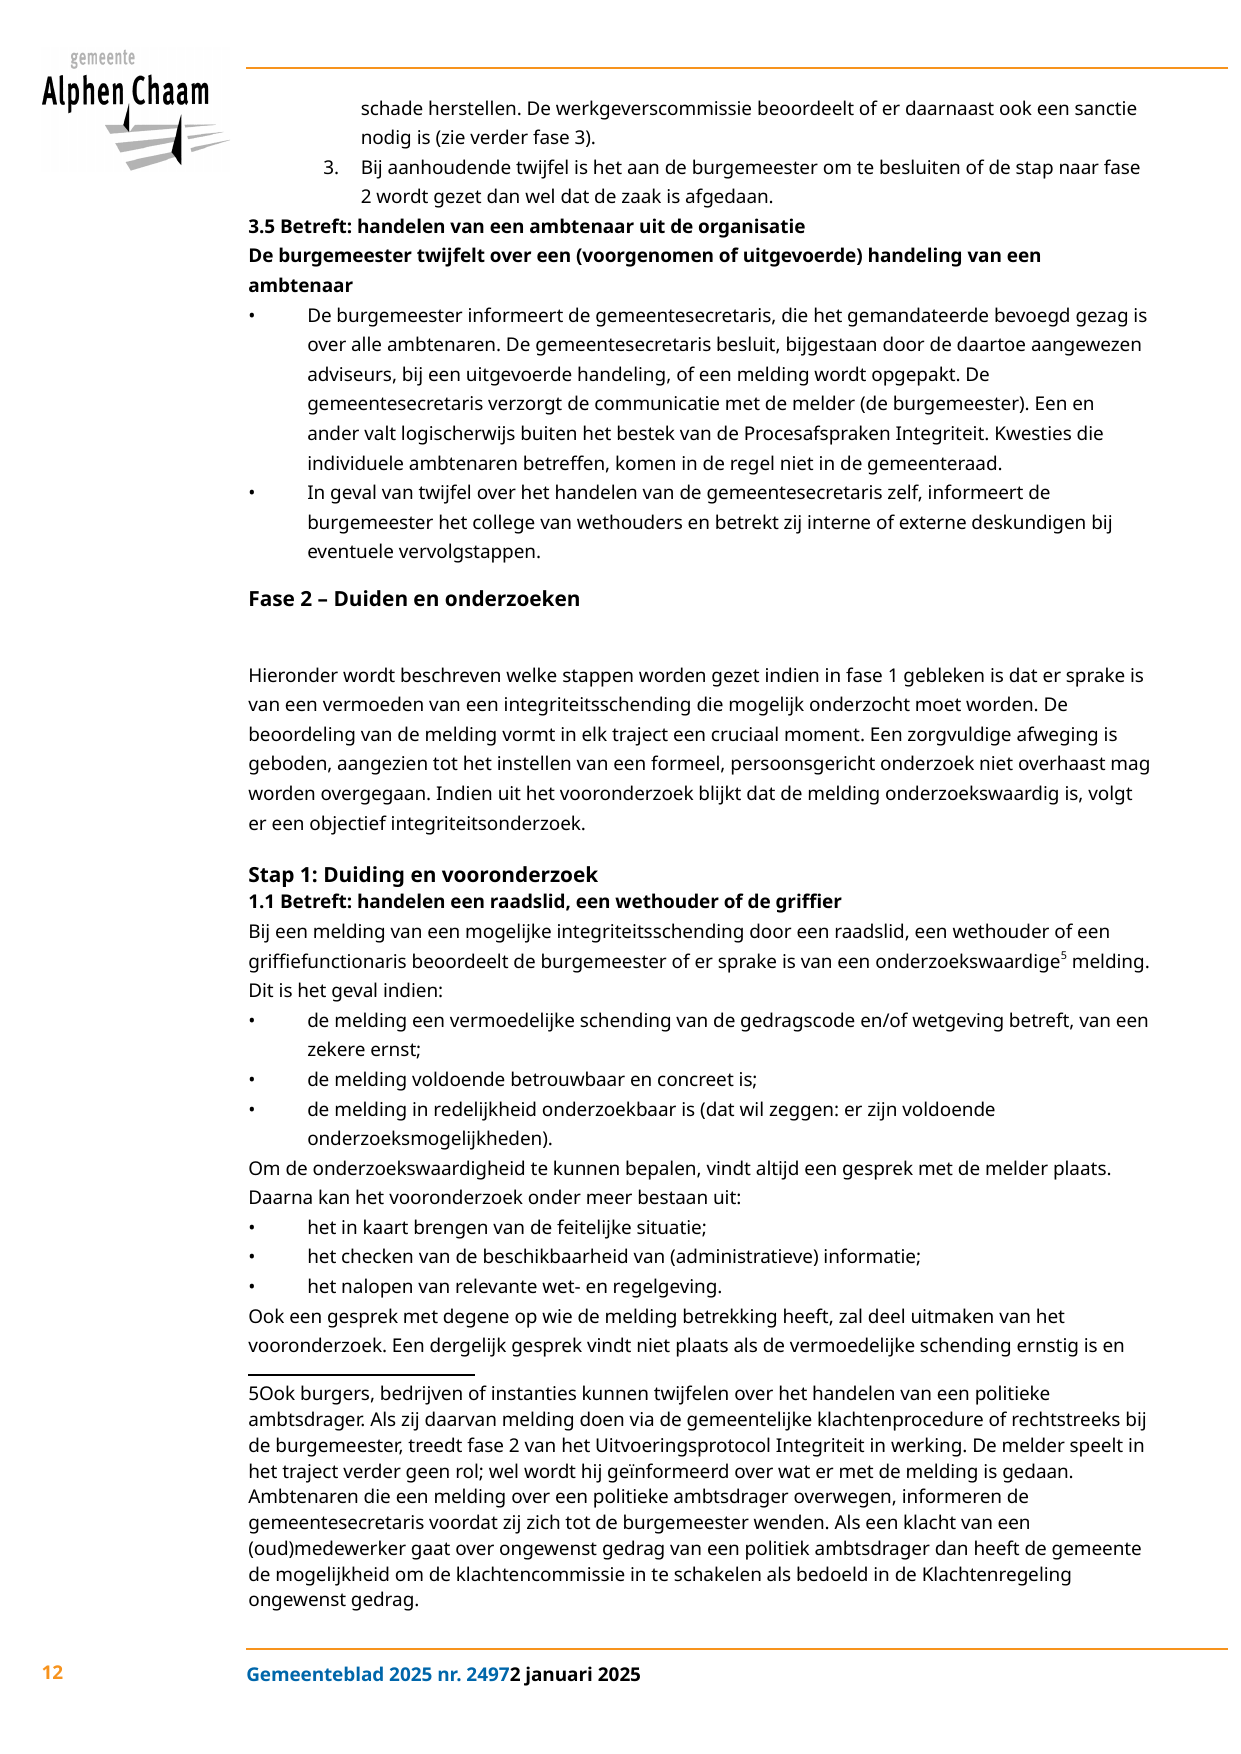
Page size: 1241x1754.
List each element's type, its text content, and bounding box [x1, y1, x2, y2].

list de melding een vermoedelijke schending van de gedragscode en/of wetgeving betreft, van een zekere ernst; [248, 1007, 1152, 1062]
list de melding voldoende betrouwbaar en concreet is; [248, 1066, 1152, 1092]
list de melding in redelijkheid onderzoekbaar is (dat wil zeggen: er zijn voldoende onderzoeksmogelijkheden). [248, 1096, 1152, 1151]
list het in kaart brengen van de feitelijke situatie; [248, 1214, 1152, 1240]
text Ook een gesprek met degene op wie de melding betrekking heeft, zal deel uitmaken van het vooronderzoek. Een dergelijk gesprek vindt niet plaats als de vermoedelijke schending ernstig is en [248, 1303, 1152, 1358]
list De burgemeester informeert de gemeentesecretaris, die het gemandateerde bevoegd gezag is over alle ambtenaren. De gemeentesecretaris besluit, bijgestaan door de daartoe aangewezen adviseurs, bij een uitgevoerde handeling, of een melding wordt opgepakt. De gemeentesecretaris verzorgt de communicatie met de melder (de burgemeester). Een en ander valt logischerwijs buiten het bestek van de Procesafspraken Integriteit. Kwesties die individuele ambtenaren betreffen, komen in de regel niet in de gemeenteraad. [248, 302, 1152, 476]
list het checken van de beschikbaarheid van (administratieve) informatie; [248, 1244, 1152, 1269]
text Stap 1: Duiding en vooronderzoek [248, 860, 1152, 889]
picture [41, 47, 231, 172]
list In geval van twijfel over het handelen van de gemeentesecretaris zelf, informeert de burgemeester het college van wethouders en betrekt zij interne of externe deskundigen bij eventuele vervolgstappen. [248, 479, 1152, 564]
text Bij een melding van een mogelijke integriteitsschending door een raadslid, een wethouder of een griffiefunctionaris beoordeelt de burgemeester of er sprake is van een onderzoekswaardige melding. Dit is het geval indien: [248, 918, 1152, 1003]
list het nalopen van relevante wet- en regelgeving. [248, 1273, 1152, 1299]
text De burgemeester twijfelt over een (voorgenomen of uitgevoerde) handeling van een ambtenaar [248, 243, 1152, 298]
text Hieronder wordt beschreven welke stappen worden gezet indien in fase 1 gebleken is dat er sprake is van een vermoeden van een integriteitsschending die mogelijk onderzocht moet worden. De beoordeling van de melding vormt in elk traject een cruciaal moment. Een zorgvuldige afweging is geboden, aangezien tot het instellen van een formeel, persoonsgericht onderzoek niet overhaast mag worden overgegaan. Indien uit het vooronderzoek blijkt dat de melding onderzoekswaardig is, volgt er een objectief integriteitsonderzoek. [248, 662, 1152, 836]
list Bij aanhoudende twijfel is het aan de burgemeester om te besluiten of de stap naar fase 2 wordt gezet dan wel dat de zaak is afgedaan. [323, 154, 1152, 209]
text Ook burgers, bedrijven of instanties kunnen twijfelen over het handelen van een politieke ambtsdrager. Als zij daarvan melding doen via de gemeentelijke klachtenprocedure of rechtstreeks bij de burgemeester, treedt fase 2 van het Uitvoeringsprotocol Integriteit in werking. De melder speelt in het traject verder geen rol; wel wordt hij geïnformeerd over wat er met de melding is gedaan. Ambtenaren die een melding over een politieke ambtsdrager overwegen, informeren de gemeentesecretaris voordat zij zich tot de burgemeester wenden. Als een klacht van een (oud)medewerker gaat over ongewenst gedrag van een politiek ambtsdrager dan heeft de gemeente de mogelijkheid om de klachtencommissie in te schakelen als bedoeld in de Klachtenregeling ongewenst gedrag. [248, 1381, 1152, 1612]
text Fase 2 – Duiden en onderzoeken [248, 584, 1152, 613]
text Om de onderzoekswaardigheid te kunnen bepalen, vindt altijd een gesprek met de melder plaats. Daarna kan het vooronderzoek onder meer bestaan uit: [248, 1155, 1152, 1210]
text 3.5 Betreft: handelen van een ambtenaar uit de organisatie [248, 213, 1152, 239]
text 1.1 Betreft: handelen een raadslid, een wethouder of de griffier [248, 889, 1152, 914]
list schade herstellen. De werkgeverscommissie beoordeelt of er daarnaast ook een sanctie nodig is (zie verder fase 3). [323, 95, 1152, 150]
